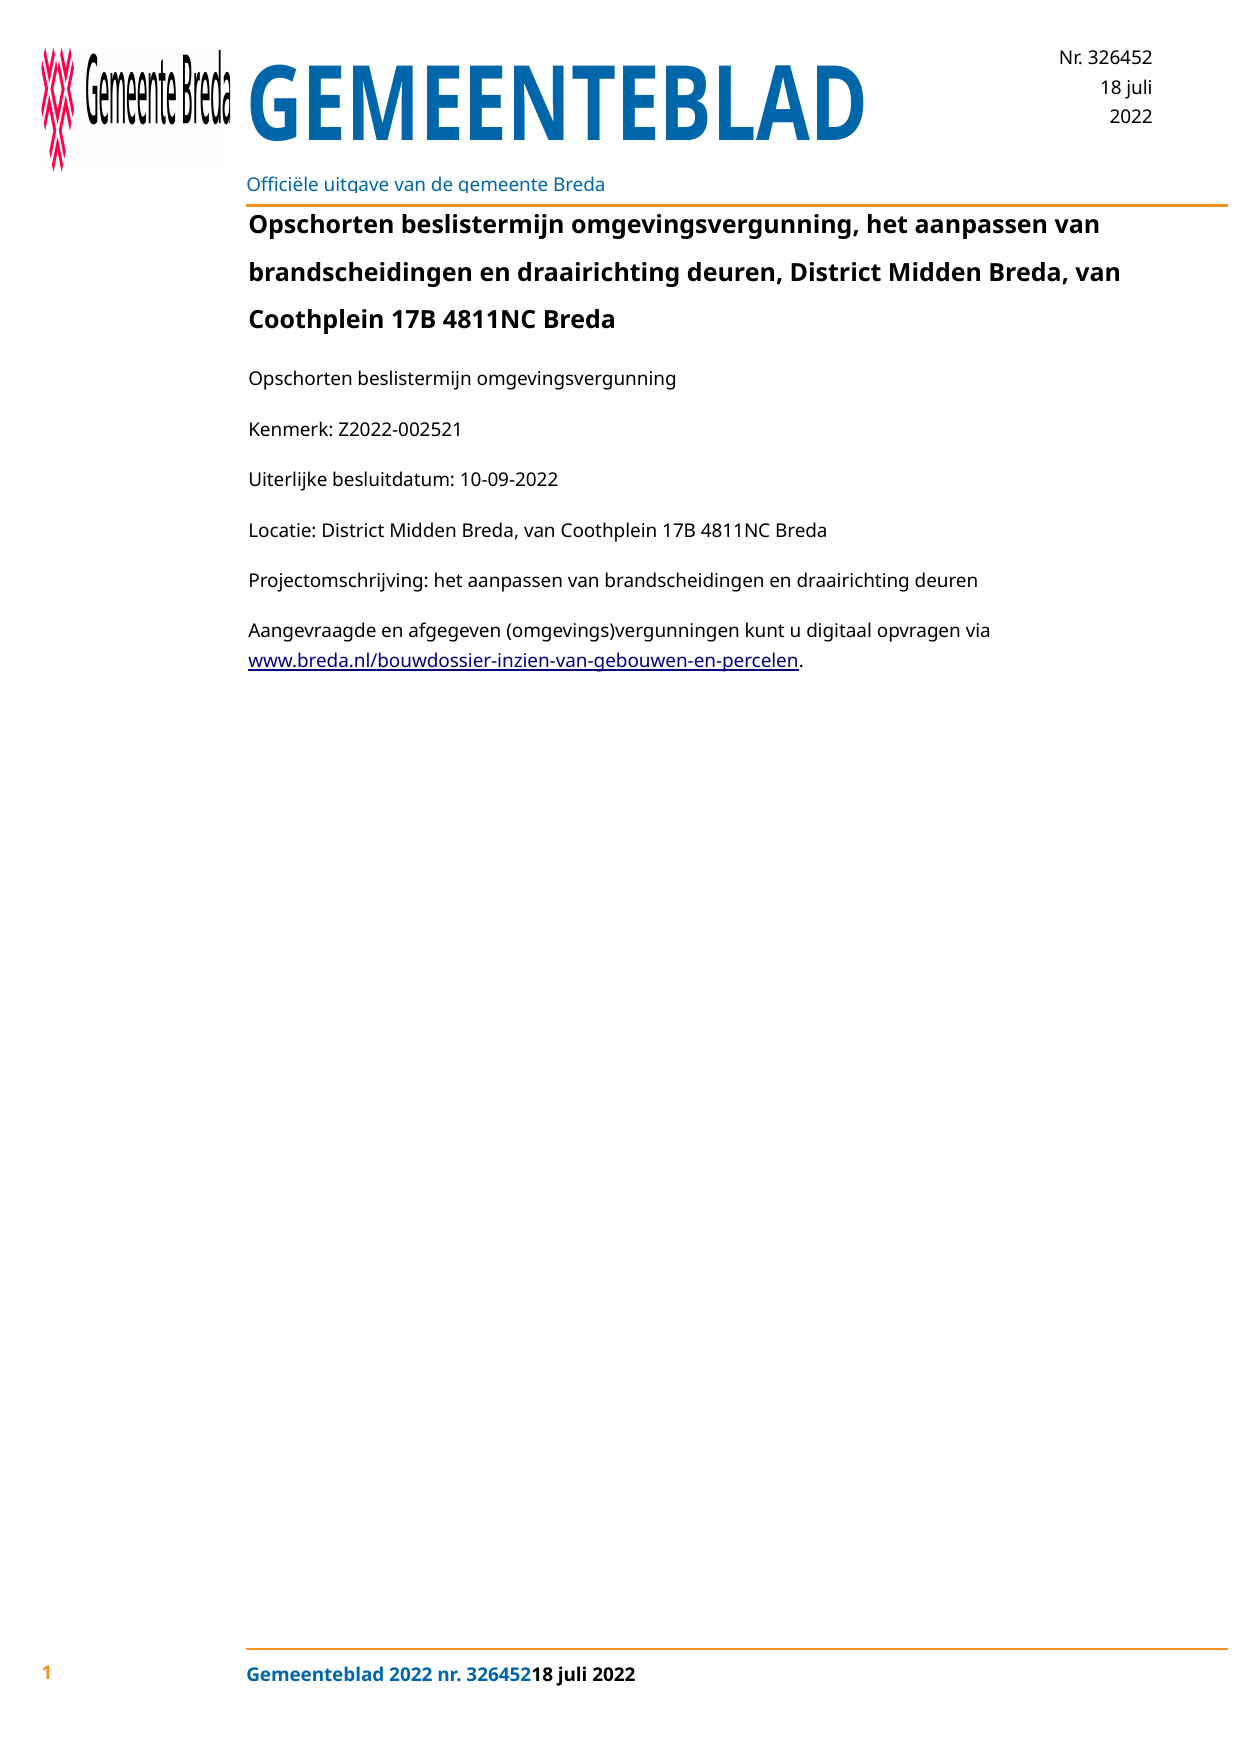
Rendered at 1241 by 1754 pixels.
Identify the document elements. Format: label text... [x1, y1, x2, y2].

text Aangevraagde en afgegeven (omgevings)vergunningen kunt u digitaal opvragen via www.breda.nl/bouwdossier-inzien-van-gebouwen-en-percelen. [248, 618, 1152, 673]
text Locatie: District Midden Breda, van Coothplein 17B 4811NC Breda [248, 517, 1152, 542]
text Opschorten beslistermijn omgevingsvergunning [248, 366, 1152, 391]
text Uiterlijke besluitdatum: 10-09-2022 [248, 466, 1152, 492]
text Opschorten beslistermijn omgevingsvergunning, het aanpassen van brandscheidingen en draairichting deuren, District Midden Breda, van Coothplein 17B 4811NC Breda [248, 207, 1152, 336]
picture [41, 47, 231, 172]
text Kenmerk: Z2022-002521 [248, 416, 1152, 442]
text Projectomschrijving: het aanpassen van brandscheidingen en draairichting deuren [248, 567, 1152, 593]
